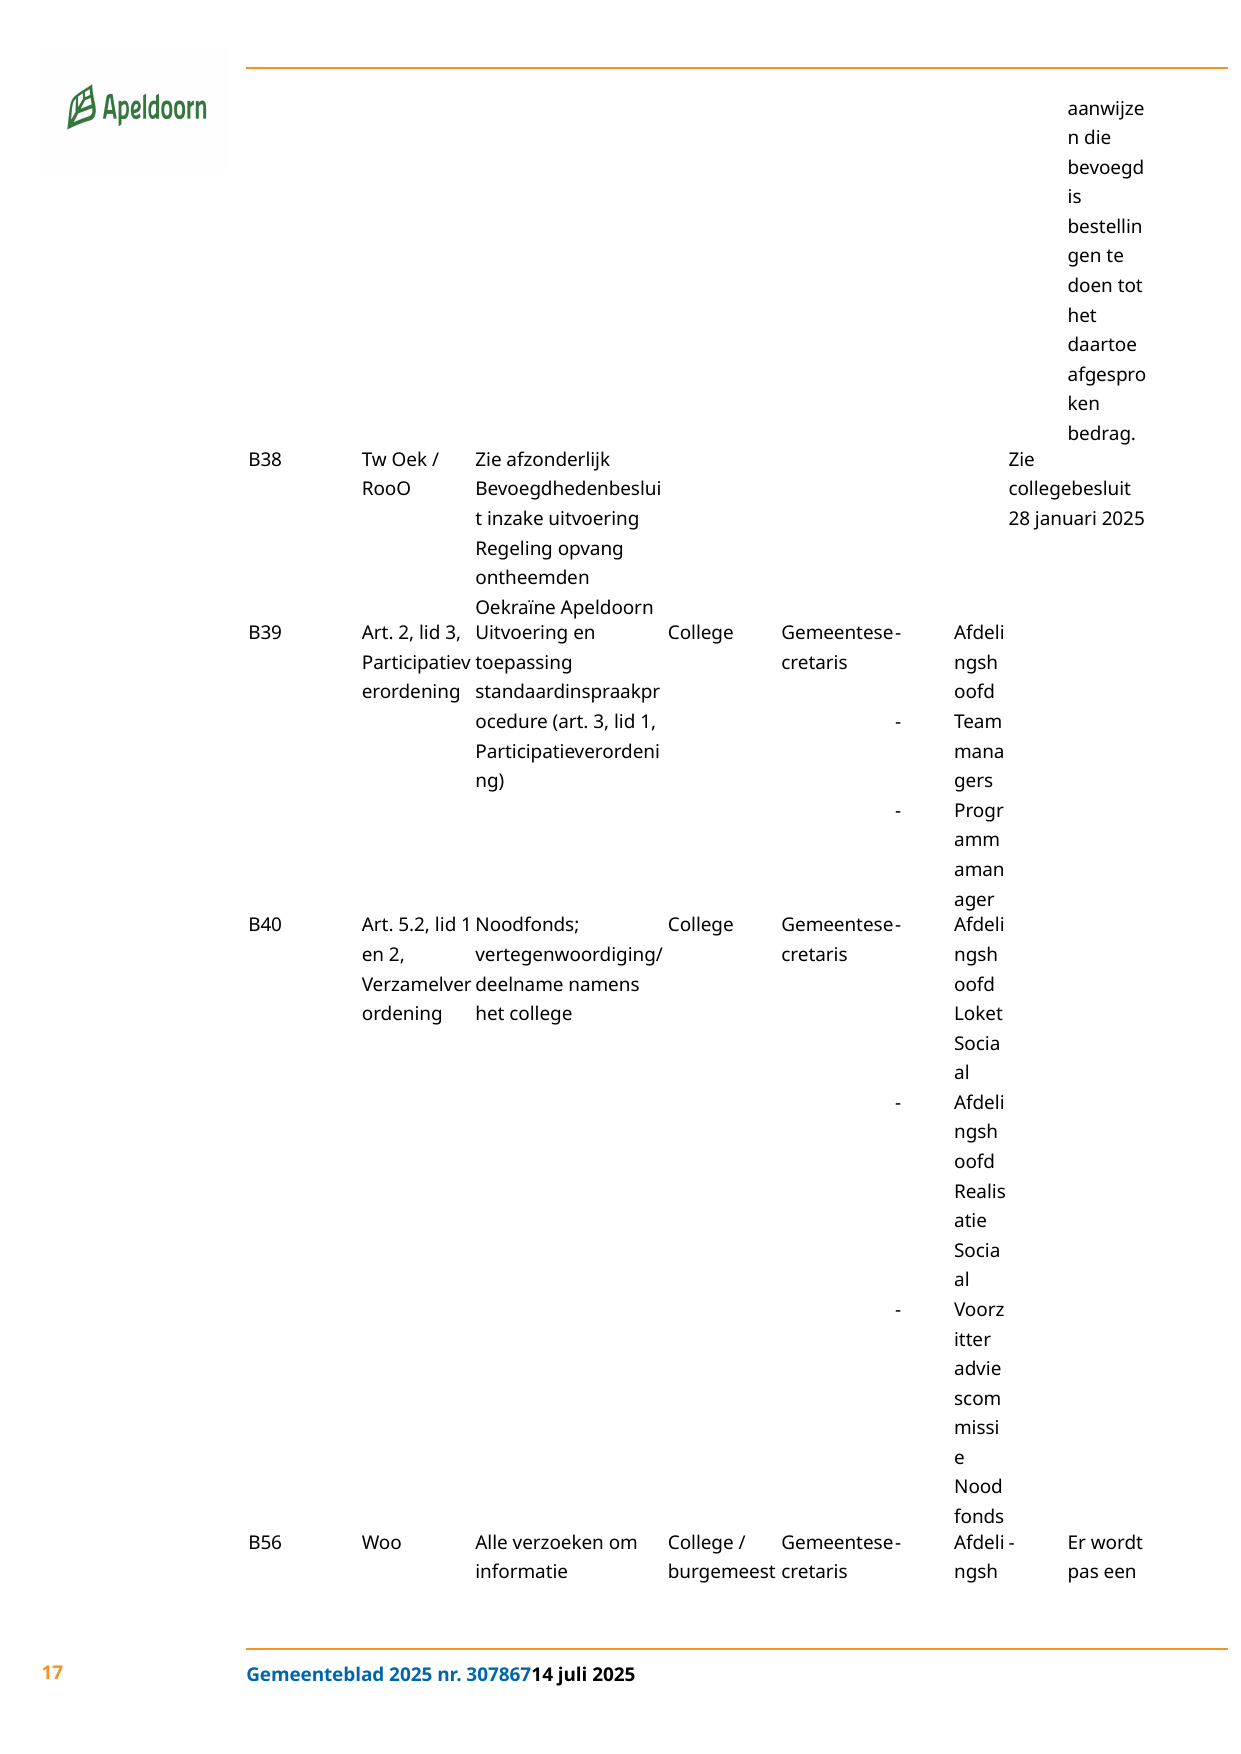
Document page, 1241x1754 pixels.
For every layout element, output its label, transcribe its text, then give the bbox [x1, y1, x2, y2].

table_cell Art. 2, lid 3, Participatieverordening [362, 620, 475, 912]
table_cell Gemeentesecretaris [781, 912, 895, 1529]
table_cell Zie collegebesluit 28 januari 2025 [1008, 446, 1152, 619]
table_cell [1008, 912, 1152, 1529]
table_cell Er wordt pas een [1008, 1529, 1152, 1584]
table_cell Afdelingshoofd Teammanagers Programmamanager [895, 620, 1008, 912]
table_cell Afdelingsh [895, 1529, 1008, 1584]
table_cell Uitvoering en toepassing standaardinspraakprocedure (art. 3, lid 1, Participatieverordening) [475, 620, 668, 912]
table_cell [895, 95, 1008, 446]
table_cell Woo [362, 1529, 475, 1584]
table_cell [248, 95, 362, 446]
table_cell Afdelingshoofd Loket Sociaal Afdelingshoofd Realisatie Sociaal Voorzitter adviescommissie Noodfonds [895, 912, 1008, 1529]
picture [41, 47, 231, 172]
table_cell [362, 95, 475, 446]
table_cell aanwijzen die bevoegd is bestellingen te doen tot het daartoe afgesproken bedrag. [1008, 95, 1152, 446]
table_cell Noodfonds; vertegenwoordiging/deelname namens het college [475, 912, 668, 1529]
table_cell B40 [248, 912, 362, 1529]
table_cell [475, 95, 668, 446]
table_cell Gemeentesecretaris [781, 620, 895, 912]
table_cell B38 [248, 446, 362, 619]
table_cell [781, 446, 895, 619]
table_cell B56 [248, 1529, 362, 1584]
table_cell College [668, 620, 781, 912]
table_cell [668, 95, 781, 446]
table_cell Alle verzoeken om informatie [475, 1529, 668, 1584]
table_cell [781, 95, 895, 446]
table_cell B39 [248, 620, 362, 912]
table_cell [895, 446, 1008, 619]
table_cell Gemeentesecretaris [781, 1529, 895, 1584]
table_cell College [668, 912, 781, 1529]
table_cell Art. 5.2, lid 1 en 2, Verzamelverordening [362, 912, 475, 1529]
table_cell [1008, 620, 1152, 912]
table_cell College / burgemeest [668, 1529, 781, 1584]
table_cell Tw Oek / RooO [362, 446, 475, 619]
table_cell Zie afzonderlijk Bevoegdhedenbesluit inzake uitvoering Regeling opvang ontheemden Oekraïne Apeldoorn [475, 446, 668, 619]
table_cell [668, 446, 781, 619]
